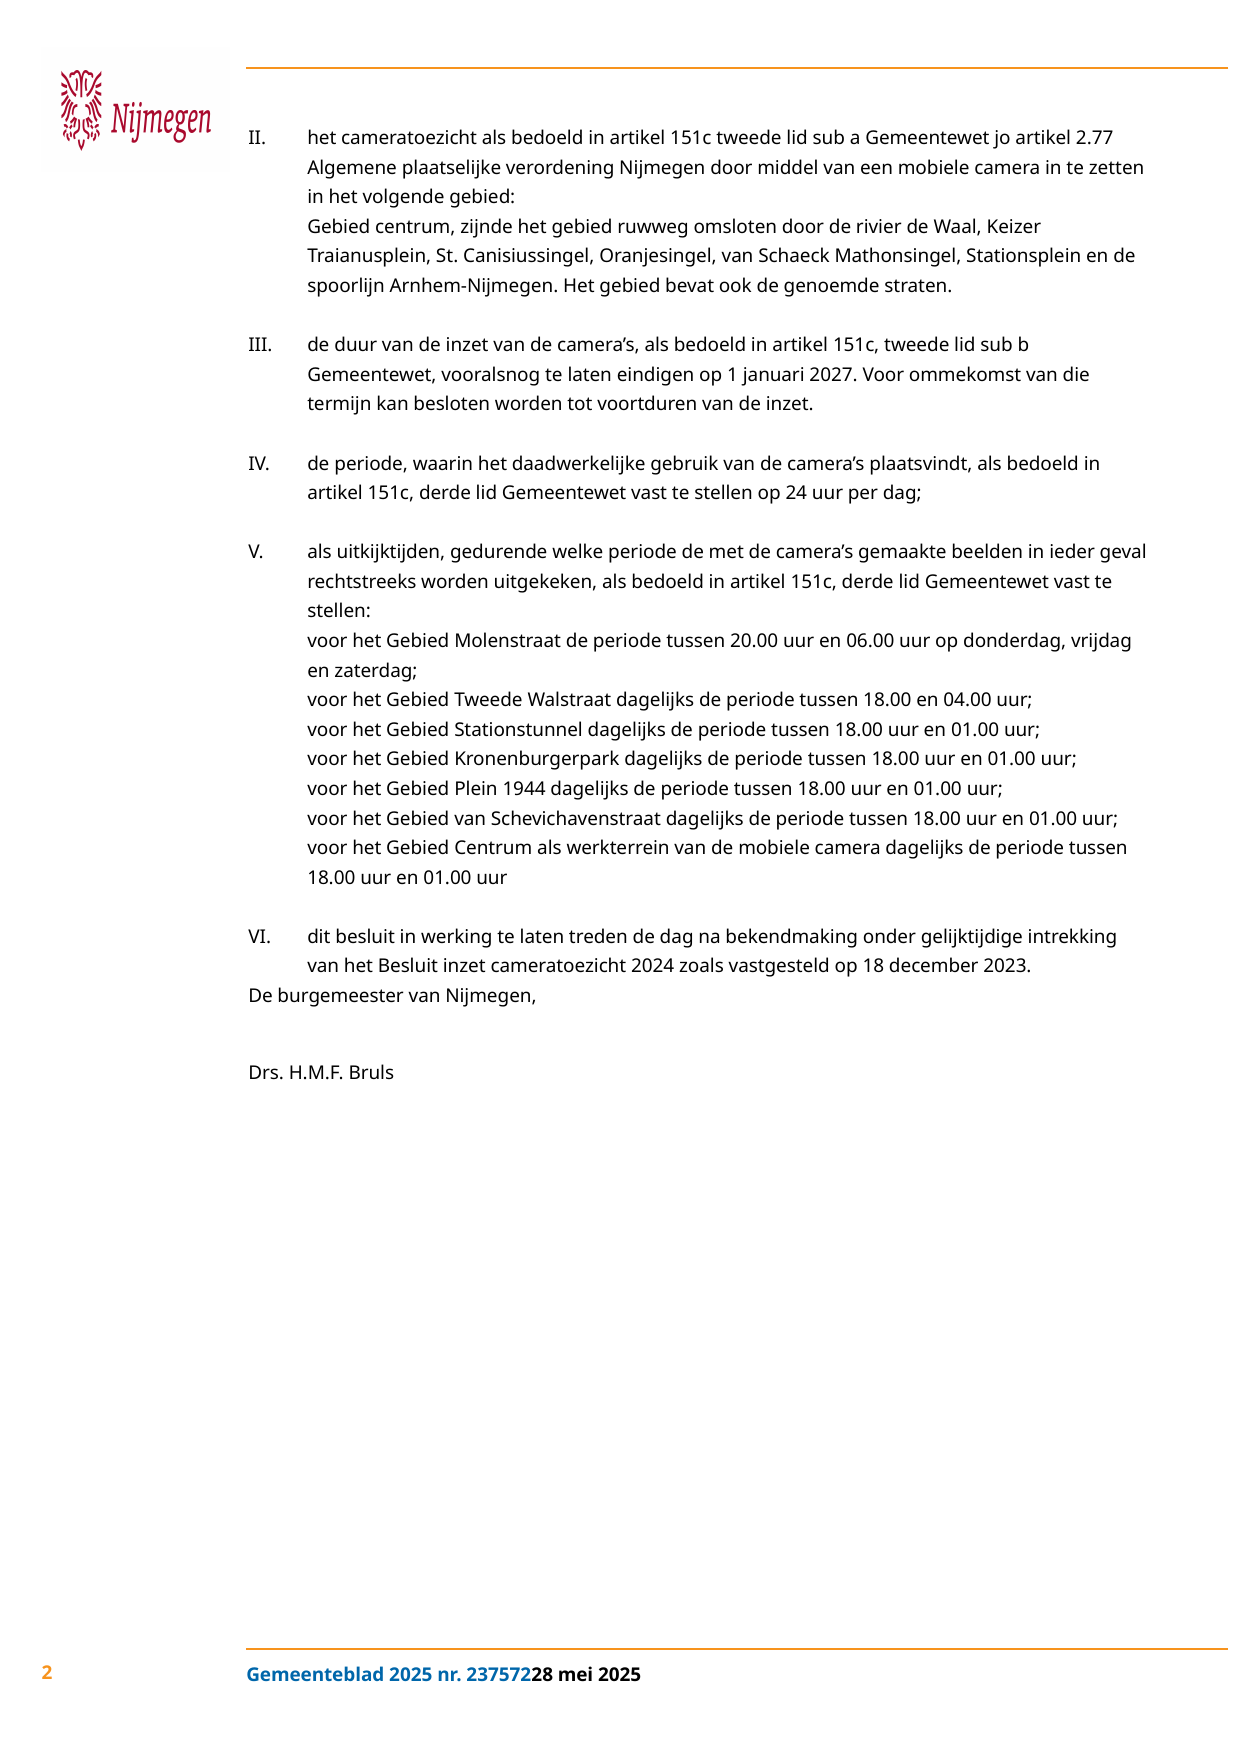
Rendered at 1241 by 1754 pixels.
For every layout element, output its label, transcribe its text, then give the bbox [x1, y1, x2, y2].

list de periode, waarin het daadwerkelijke gebruik van de camera’s plaatsvindt, als bedoeld in artikel 151c, derde lid Gemeentewet vast te stellen op 24 uur per dag; [248, 450, 1152, 505]
list het cameratoezicht als bedoeld in artikel 151c tweede lid sub a Gemeentewet jo artikel 2.77 Algemene plaatselijke verordening Nijmegen door middel van een mobiele camera in te zetten in het volgende gebied: [248, 124, 1152, 209]
list voor het Gebied Plein 1944 dagelijks de periode tussen 18.00 uur en 01.00 uur; [248, 775, 1152, 801]
list voor het Gebied Centrum als werkterrein van de mobiele camera dagelijks de periode tussen 18.00 uur en 01.00 uur [248, 834, 1152, 890]
list voor het Gebied Stationstunnel dagelijks de periode tussen 18.00 uur en 01.00 uur; [248, 716, 1152, 742]
picture [41, 47, 231, 172]
list de duur van de inzet van de camera’s, als bedoeld in artikel 151c, tweede lid sub b Gemeentewet, vooralsnog te laten eindigen op 1 januari 2027. Voor ommekomst van die termijn kan besloten worden tot voortduren van de inzet. [248, 331, 1152, 416]
list dit besluit in werking te laten treden de dag na bekendmaking onder gelijktijdige intrekking van het Besluit inzet cameratoezicht 2024 zoals vastgesteld op 18 december 2023. [248, 923, 1152, 978]
list voor het Gebied van Schevichavenstraat dagelijks de periode tussen 18.00 uur en 01.00 uur; [248, 805, 1152, 831]
list als uitkijktijden, gedurende welke periode de met de camera’s gemaakte beelden in ieder geval rechtstreeks worden uitgekeken, als bedoeld in artikel 151c, derde lid Gemeentewet vast te stellen: [248, 538, 1152, 623]
text Drs. H.M.F. Bruls [248, 1059, 1152, 1085]
list voor het Gebied Kronenburgerpark dagelijks de periode tussen 18.00 uur en 01.00 uur; [248, 746, 1152, 771]
text De burgemeester van Nijmegen, [248, 982, 1152, 1008]
list voor het Gebied Molenstraat de periode tussen 20.00 uur en 06.00 uur op donderdag, vrijdag en zaterdag; [248, 627, 1152, 683]
list voor het Gebied Tweede Walstraat dagelijks de periode tussen 18.00 en 04.00 uur; [248, 686, 1152, 712]
list Gebied centrum, zijnde het gebied ruwweg omsloten door de rivier de Waal, Keizer Traianusplein, St. Canisiussingel, Oranjesingel, van Schaeck Mathonsingel, Stationsplein en de spoorlijn Arnhem-Nijmegen. Het gebied bevat ook de genoemde straten. [248, 213, 1152, 298]
